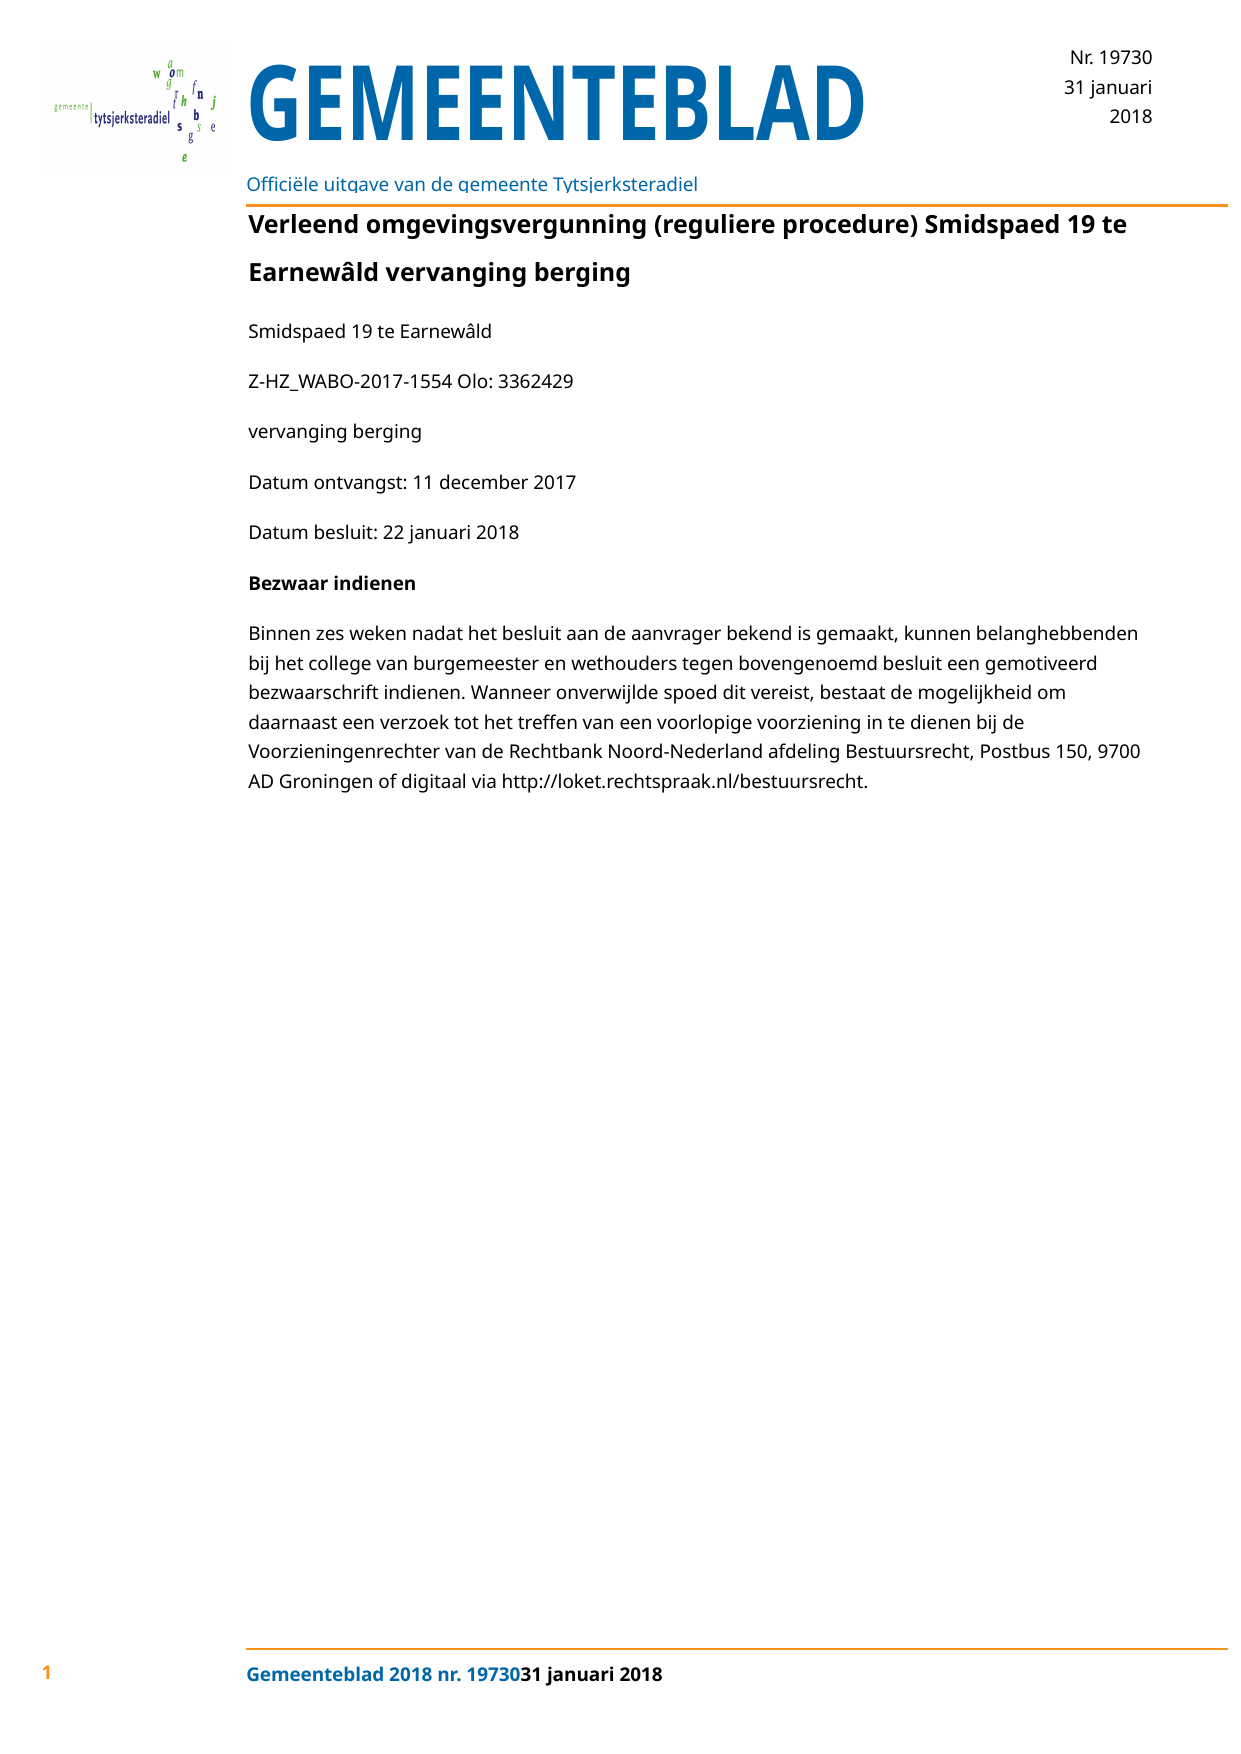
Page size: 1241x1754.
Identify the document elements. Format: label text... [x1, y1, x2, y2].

text vervanging berging [248, 419, 1152, 444]
text Binnen zes weken nadat het besluit aan de aanvrager bekend is gemaakt, kunnen belanghebbenden bij het college van burgemeester en wethouders tegen bovengenoemd besluit een gemotiveerd bezwaarschrift indienen. Wanneer onverwijlde spoed dit vereist, bestaat de mogelijkheid om daarnaast een verzoek tot het treffen van een voorlopige voorziening in te dienen bij de Voorzieningenrechter van de Rechtbank Noord-Nederland afdeling Bestuursrecht, Postbus 150, 9700 AD Groningen of digitaal via http://loket.rechtspraak.nl/bestuursrecht. [248, 620, 1152, 794]
text Z-HZ_WABO-2017-1554 Olo: 3362429 [248, 368, 1152, 394]
text Smidspaed 19 te Earnewâld [248, 318, 1152, 344]
text Datum besluit: 22 januari 2018 [248, 519, 1152, 545]
text Verleend omgevingsvergunning (reguliere procedure) Smidspaed 19 te Earnewâld vervanging berging [248, 207, 1152, 288]
text Datum ontvangst: 11 december 2017 [248, 469, 1152, 495]
picture [41, 47, 231, 172]
text Bezwaar indienen [248, 570, 1152, 596]
